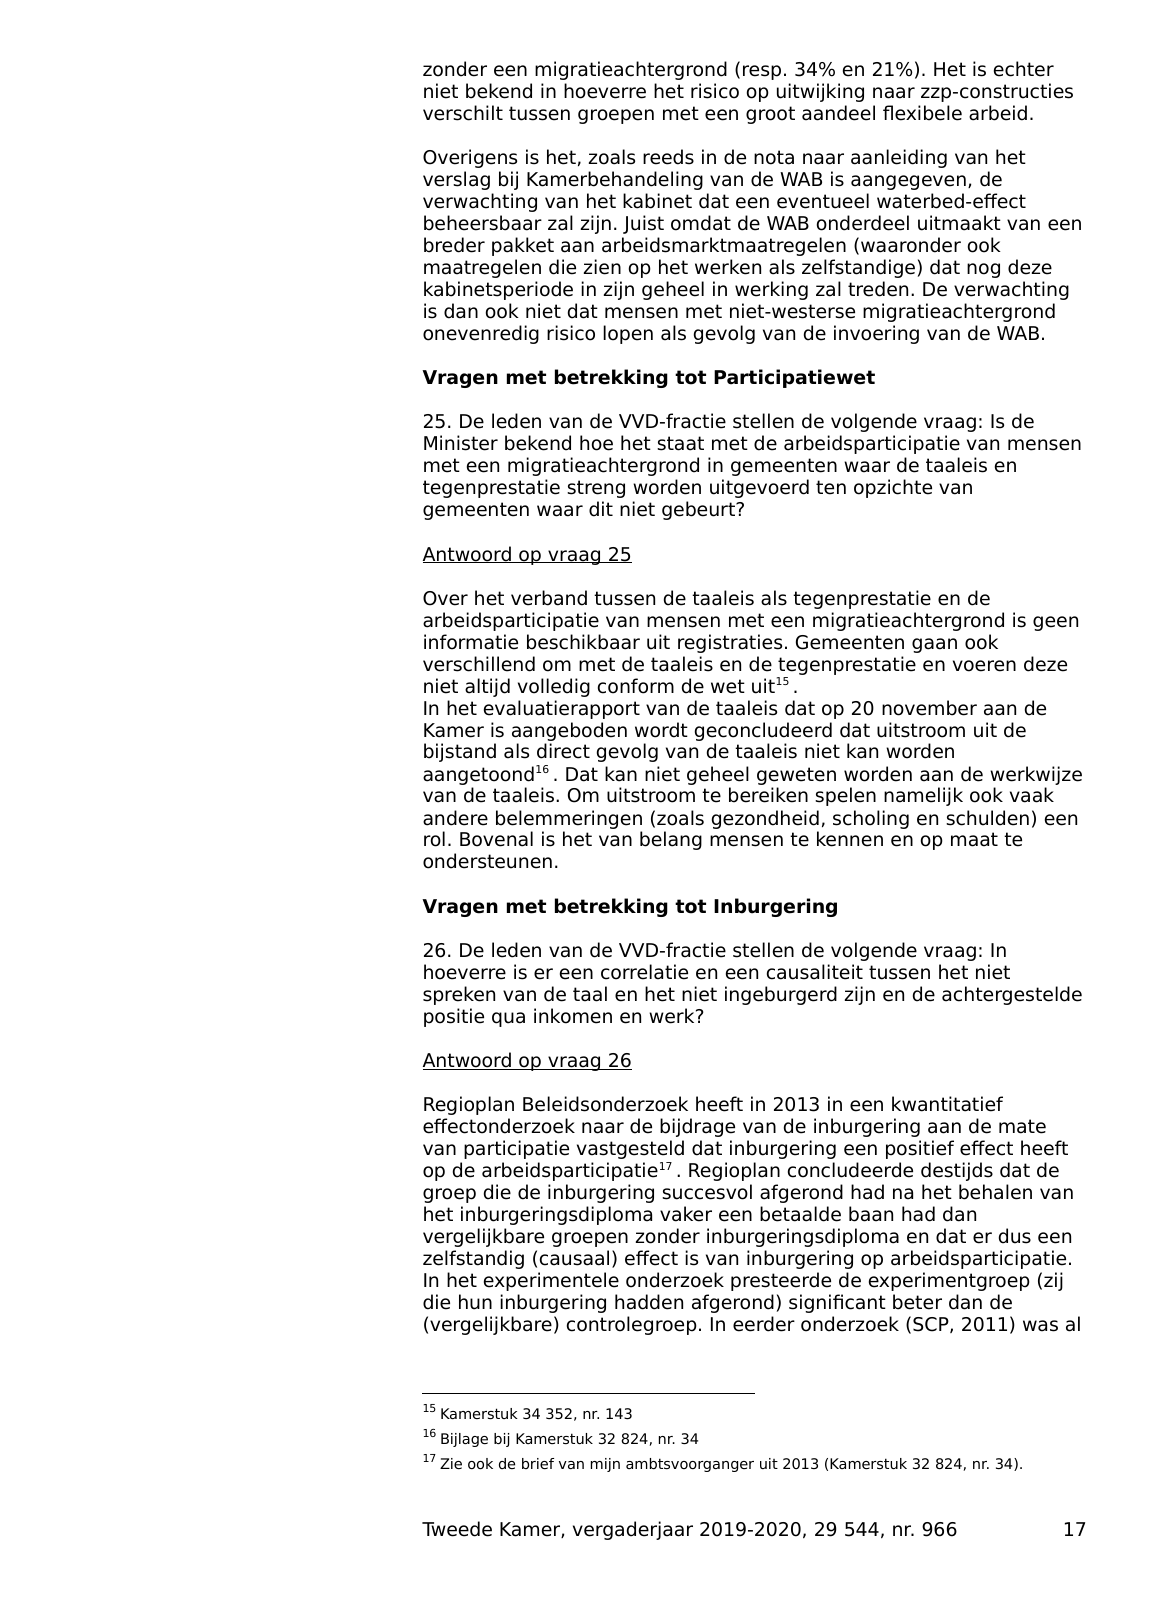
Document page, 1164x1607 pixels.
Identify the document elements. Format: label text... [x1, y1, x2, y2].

text Bijlage bij Kamerstuk 32 824, nr. 34 [422, 1427, 1087, 1449]
text In het evaluatierapport van de taaleis dat op 20 november aan de Kamer is aangeboden wordt geconcludeerd dat uitstroom uit de bijstand als direct gevolg van de taaleis niet kan worden aangetoond. Dat kan niet geheel geweten worden aan de werkwijze van de taaleis. Om uitstroom te bereiken spelen namelijk ook vaak andere belemmeringen (zoals gezondheid, scholing en schulden) een rol. Bovenal is het van belang mensen te kennen en op maat te ondersteunen. [422, 697, 1087, 873]
text Kamerstuk 34 352, nr. 143 [422, 1402, 1087, 1424]
text 26. De leden van de VVD-fractie stellen de volgende vraag: In hoeverre is er een correlatie en een causaliteit tussen het niet spreken van de taal en het niet ingeburgerd zijn en de achtergestelde positie qua inkomen en werk? [422, 940, 1087, 1028]
subtitle Vragen met betrekking tot Participatiewet [422, 367, 1087, 389]
text 25. De leden van de VVD-fractie stellen de volgende vraag: Is de Minister bekend hoe het staat met de arbeidsparticipatie van mensen met een migratieachtergrond in gemeenten waar de taaleis en tegenprestatie streng worden uitgevoerd ten opzichte van gemeenten waar dit niet gebeurt? [422, 411, 1087, 521]
subtitle Vragen met betrekking tot Inburgering [422, 896, 1087, 917]
text zonder een migratieachtergrond (resp. 34% en 21%). Het is echter niet bekend in hoeverre het risico op uitwijking naar zzp-constructies verschilt tussen groepen met een groot aandeel flexibele arbeid. [422, 59, 1087, 125]
text Regioplan Beleidsonderzoek heeft in 2013 in een kwantitatief effectonderzoek naar de bijdrage van de inburgering aan de mate van participatie vastgesteld dat inburgering een positief effect heeft op de arbeidsparticipatie. Regioplan concludeerde destijds dat de groep die de inburgering succesvol afgerond had na het behalen van het inburgeringsdiploma vaker een betaalde baan had dan vergelijkbare groepen zonder inburgeringsdiploma en dat er dus een zelfstandig (causaal) effect is van inburgering op arbeidsparticipatie. In het experimentele onderzoek presteerde de experimentgroep (zij die hun inburgering hadden afgerond) significant beter dan de (vergelijkbare) controlegroep. In eerder onderzoek (SCP, 2011) was al [422, 1094, 1087, 1336]
text Over het verband tussen de taaleis als tegenprestatie en de arbeidsparticipatie van mensen met een migratieachtergrond is geen informatie beschikbaar uit registraties. Gemeenten gaan ook verschillend om met de taaleis en de tegenprestatie en voeren deze niet altijd volledig conform de wet uit. [422, 588, 1087, 697]
text Zie ook de brief van mijn ambtsvoorganger uit 2013 (Kamerstuk 32 824, nr. 34). [422, 1452, 1087, 1474]
subtitle Antwoord op vraag 26 [422, 1050, 1087, 1072]
subtitle Antwoord op vraag 25 [422, 543, 1087, 565]
text Overigens is het, zoals reeds in de nota naar aanleiding van het verslag bij Kamerbehandeling van de WAB is aangegeven, de verwachting van het kabinet dat een eventueel waterbed-effect beheersbaar zal zijn. Juist omdat de WAB onderdeel uitmaakt van een breder pakket aan arbeidsmarktmaatregelen (waaronder ook maatregelen die zien op het werken als zelfstandige) dat nog deze kabinetsperiode in zijn geheel in werking zal treden. De verwachting is dan ook niet dat mensen met niet-westerse migratieachtergrond onevenredig risico lopen als gevolg van de invoering van de WAB. [422, 147, 1087, 345]
